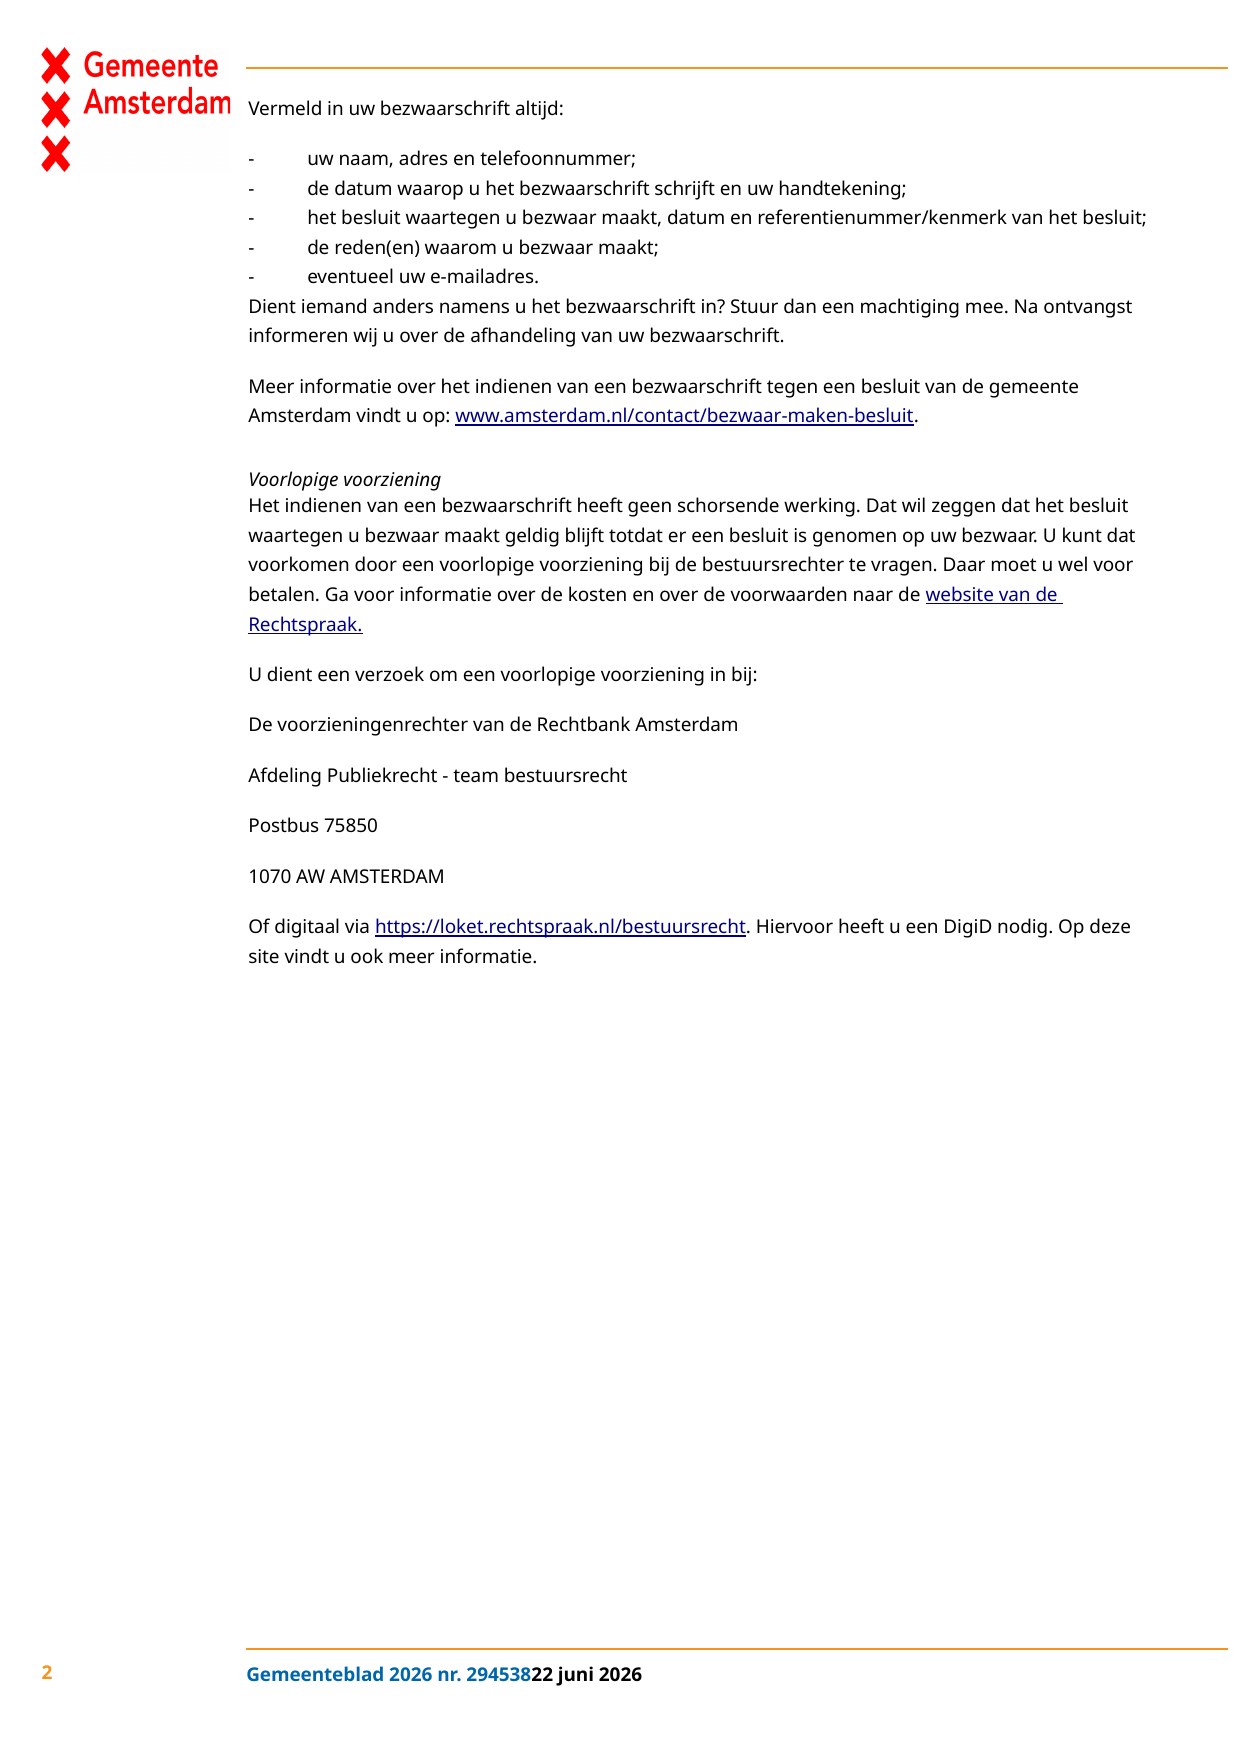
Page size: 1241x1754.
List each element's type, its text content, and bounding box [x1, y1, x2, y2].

text Afdeling Publiekrecht - team bestuursrecht [248, 762, 1152, 788]
text Postbus 75850 [248, 812, 1152, 838]
text Meer informatie over het indienen van een bezwaarschrift tegen een besluit van de gemeente Amsterdam vindt u op: www.amsterdam.nl/contact/bezwaar-maken-besluit. [248, 373, 1152, 428]
picture [41, 47, 231, 172]
list uw naam, adres en telefoonnummer; [248, 145, 1152, 171]
text 1070 AW AMSTERDAM [248, 863, 1152, 888]
text Dient iemand anders namens u het bezwaarschrift in? Stuur dan een machtiging mee. Na ontvangst informeren wij u over de afhandeling van uw bezwaarschrift. [248, 293, 1152, 348]
list het besluit waartegen u bezwaar maakt, datum en referentienummer/kenmerk van het besluit; [248, 204, 1152, 230]
text Vermeld in uw bezwaarschrift altijd: [248, 95, 1152, 121]
list de reden(en) waarom u bezwaar maakt; [248, 234, 1152, 260]
text De voorzieningenrechter van de Rechtbank Amsterdam [248, 712, 1152, 737]
text U dient een verzoek om een voorlopige voorziening in bij: [248, 661, 1152, 687]
text Of digitaal via https://loket.rechtspraak.nl/bestuursrecht. Hiervoor heeft u een DigiD nodig. Op deze site vindt u ook meer informatie. [248, 913, 1152, 968]
list eventueel uw e-mailadres. [248, 263, 1152, 289]
text Het indienen van een bezwaarschrift heeft geen schorsende werking. Dat wil zeggen dat het besluit waartegen u bezwaar maakt geldig blijft totdat er een besluit is genomen op uw bezwaar. U kunt dat voorkomen door een voorlopige voorziening bij de bestuursrechter te vragen. Daar moet u wel voor betalen. Ga voor informatie over de kosten en over de voorwaarden naar de website van de Rechtspraak. [248, 492, 1152, 636]
list de datum waarop u het bezwaarschrift schrijft en uw handtekening; [248, 175, 1152, 201]
text Voorlopige voorziening [248, 467, 1152, 492]
